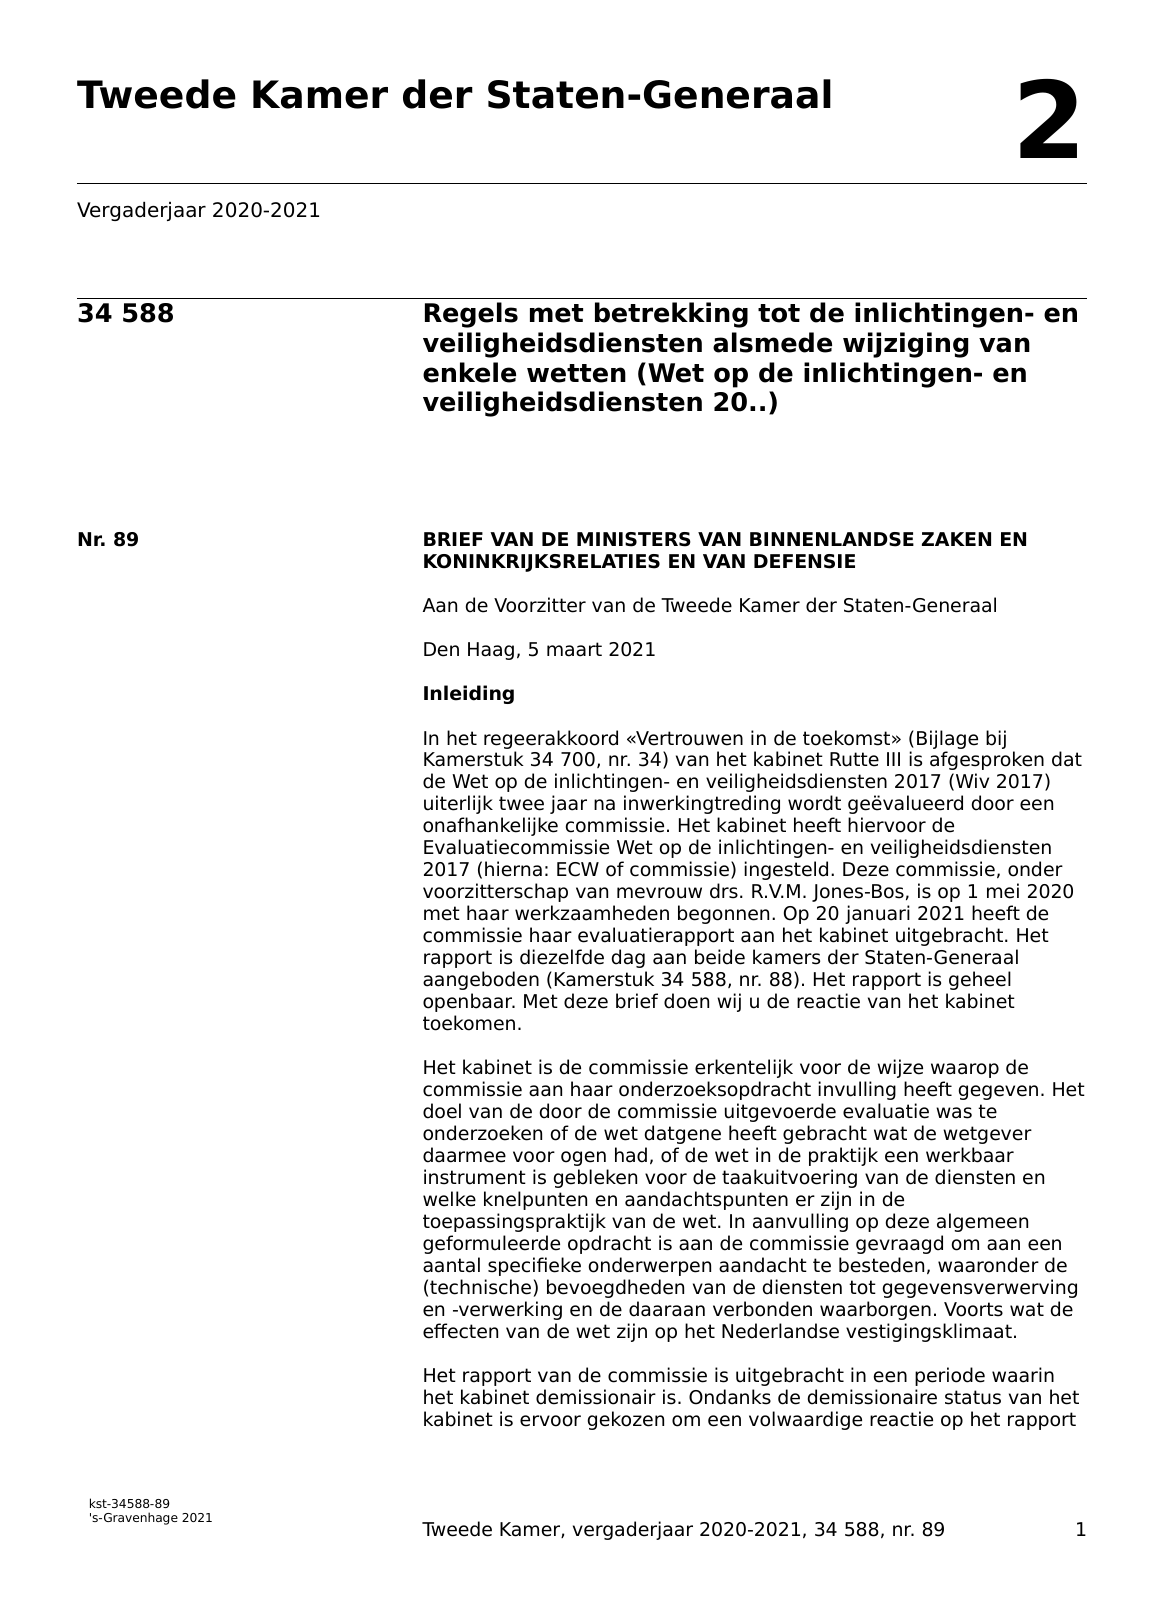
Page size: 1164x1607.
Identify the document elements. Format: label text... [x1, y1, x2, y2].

text Aan de Voorzitter van de Tweede Kamer der Staten-Generaal [422, 595, 1087, 617]
text Het kabinet is de commissie erkentelijk voor de wijze waarop de commissie aan haar onderzoeksopdracht invulling heeft gegeven. Het doel van de door de commissie uitgevoerde evaluatie was te onderzoeken of de wet datgene heeft gebracht wat de wetgever daarmee voor ogen had, of de wet in de praktijk een werkbaar instrument is gebleken voor de taakuitvoering van de diensten en welke knelpunten en aandachtspunten er zijn in de toepassingspraktijk van de wet. In aanvulling op deze algemeen geformuleerde opdracht is aan de commissie gevraagd om aan een aantal specifieke onderwerpen aandacht te besteden, waaronder de (technische) bevoegdheden van de diensten tot gegevensverwerving en -verwerking en de daaraan verbonden waarborgen. Voorts wat de effecten van de wet zijn op het Nederlandse vestigingsklimaat. [422, 1057, 1087, 1343]
subtitle 34 588 Regels met betrekking tot de inlichtingen- en veiligheidsdiensten alsmede wijziging van enkele wetten (Wet op de inlichtingen- en veiligheidsdiensten 20..) [77, 299, 1087, 418]
subtitle Nr. 89 BRIEF VAN DE MINISTERS VAN BINNENLANDSE ZAKEN EN KONINKRIJKSRELATIES EN VAN DEFENSIE [77, 529, 1087, 573]
text kst-34588-89 [88, 1497, 323, 1511]
table_cell Vergaderjaar 2020-2021 [77, 184, 1087, 298]
text In het regeerakkoord «Vertrouwen in de toekomst» (Bijlage bij Kamerstuk 34 700, nr. 34) van het kabinet Rutte III is afgesproken dat de Wet op de inlichtingen- en veiligheidsdiensten 2017 (Wiv 2017) uiterlijk twee jaar na inwerkingtreding wordt geëvalueerd door een onafhankelijke commissie. Het kabinet heeft hiervoor de Evaluatiecommissie Wet op de inlichtingen- en veiligheidsdiensten 2017 (hierna: ECW of commissie) ingesteld. Deze commissie, onder voorzitterschap van mevrouw drs. R.V.M. Jones-Bos, is op 1 mei 2020 met haar werkzaamheden begonnen. Op 20 januari 2021 heeft de commissie haar evaluatierapport aan het kabinet uitgebracht. Het rapport is diezelfde dag aan beide kamers der Staten-Generaal aangeboden (Kamerstuk 34 588, nr. 88). Het rapport is geheel openbaar. Met deze brief doen wij u de reactie van het kabinet toekomen. [422, 727, 1087, 1035]
subtitle Inleiding [422, 683, 1087, 705]
text Het rapport van de commissie is uitgebracht in een periode waarin het kabinet demissionair is. Ondanks de demissionaire status van het kabinet is ervoor gekozen om een volwaardige reactie op het rapport [422, 1365, 1087, 1431]
text Den Haag, 5 maart 2021 [422, 639, 1087, 661]
table_header 2 [886, 59, 1087, 183]
table_header Tweede Kamer der Staten-Generaal [77, 59, 886, 183]
text 's-Gravenhage 2021 [88, 1511, 323, 1525]
